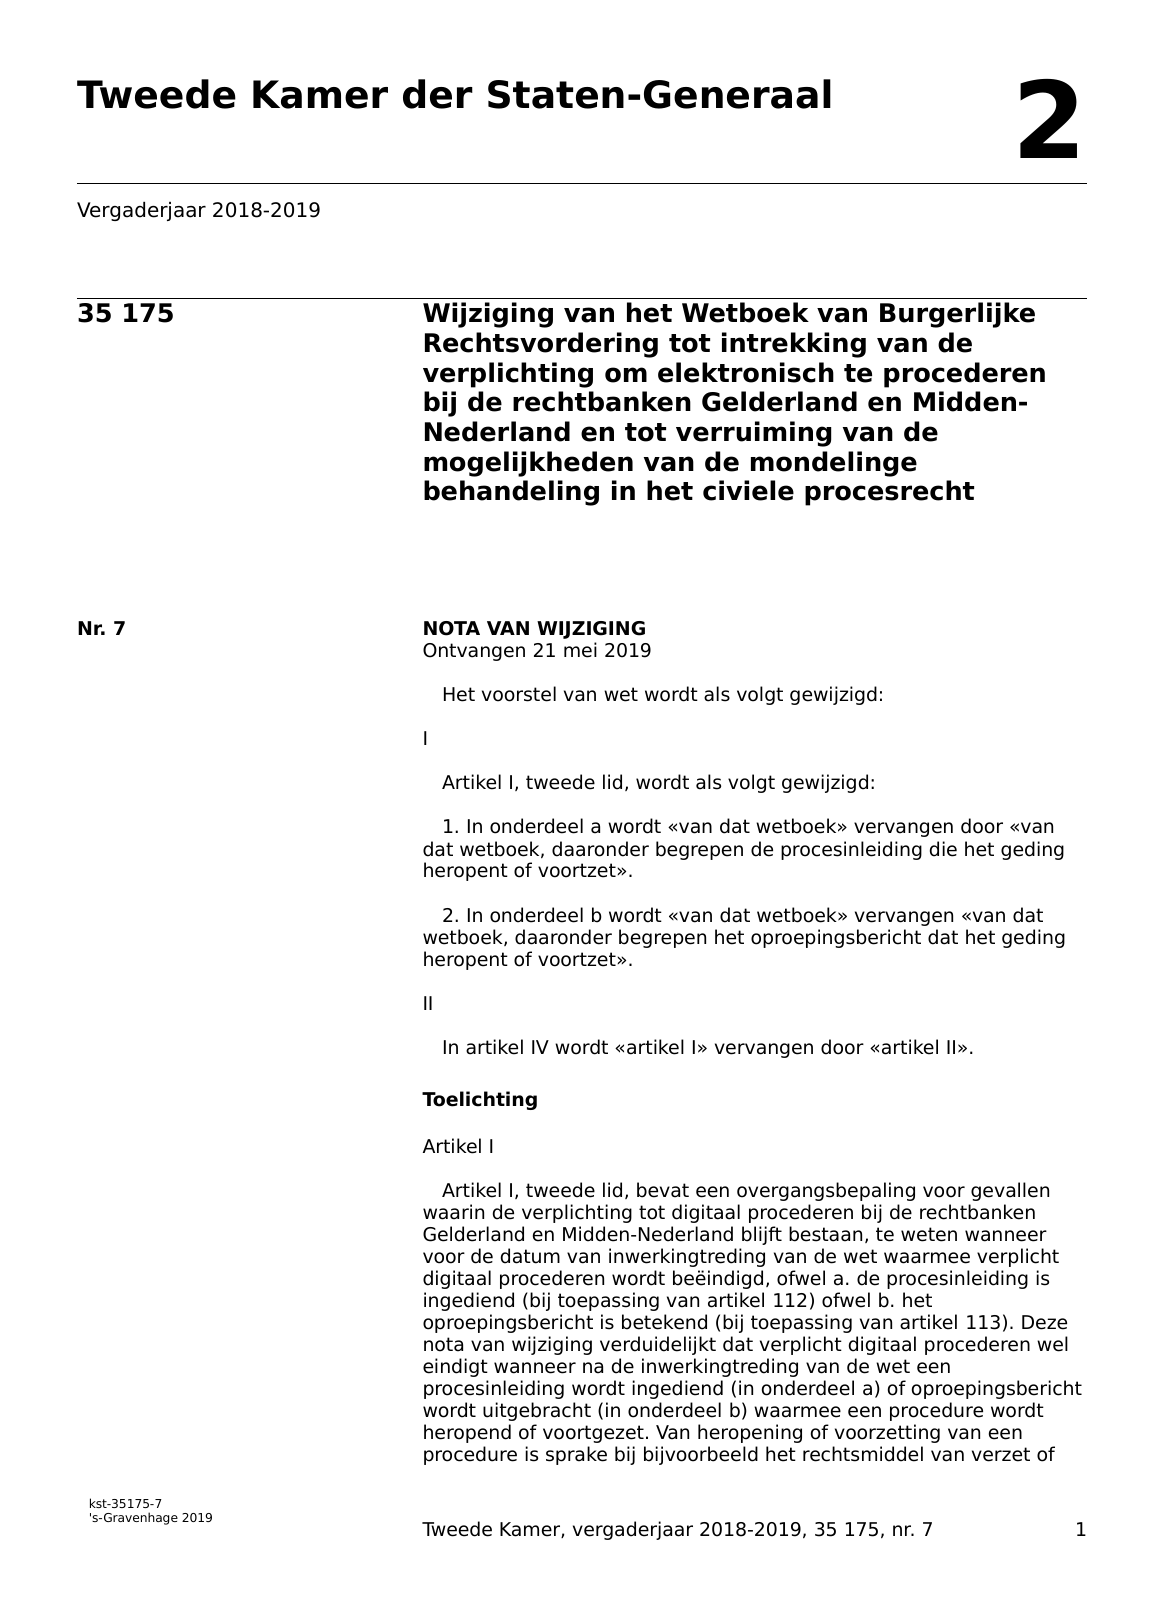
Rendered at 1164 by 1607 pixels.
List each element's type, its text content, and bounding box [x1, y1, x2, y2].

text 2. In onderdeel b wordt «van dat wetboek» vervangen «van dat wetboek, daaronder begrepen het oproepingsbericht dat het geding heropent of voortzet». [422, 904, 1087, 971]
text Artikel I, tweede lid, bevat een overgangsbepaling voor gevallen waarin de verplichting tot digitaal procederen bij de rechtbanken Gelderland en Midden-Nederland blijft bestaan, te weten wanneer voor de datum van inwerkingtreding van de wet waarmee verplicht digitaal procederen wordt beëindigd, ofwel a. de procesinleiding is ingediend (bij toepassing van artikel 112) ofwel b. het oproepingsbericht is betekend (bij toepassing van artikel 113). Deze nota van wijziging verduidelijkt dat verplicht digitaal procederen wel eindigt wanneer na de inwerkingtreding van de wet een procesinleiding wordt ingediend (in onderdeel a) of oproepingsbericht wordt uitgebracht (in onderdeel b) waarmee een procedure wordt heropend of voortgezet. Van heropening of voorzetting van een procedure is sprake bij bijvoorbeeld het rechtsmiddel van verzet of [422, 1180, 1087, 1466]
subtitle I [422, 728, 1087, 750]
subtitle Artikel I [422, 1136, 1087, 1158]
text Artikel I, tweede lid, wordt als volgt gewijzigd: [422, 772, 1087, 794]
text 1. In onderdeel a wordt «van dat wetboek» vervangen door «van dat wetboek, daaronder begrepen de procesinleiding die het geding heropent of voortzet». [422, 816, 1087, 882]
text Ontvangen 21 mei 2019 [422, 640, 1087, 662]
subtitle 35 175 Wijziging van het Wetboek van Burgerlijke Rechtsvordering tot intrekking van de verplichting om elektronisch te procederen bij de rechtbanken Gelderland en Midden-Nederland en tot verruiming van de mogelijkheden van de mondelinge behandeling in het civiele procesrecht [77, 299, 1087, 507]
table_cell Vergaderjaar 2018-2019 [77, 184, 1087, 298]
text 's-Gravenhage 2019 [88, 1511, 323, 1525]
text In artikel IV wordt «artikel I» vervangen door «artikel II». [422, 1037, 1087, 1059]
text Het voorstel van wet wordt als volgt gewijzigd: [422, 684, 1087, 706]
table_header Tweede Kamer der Staten-Generaal [77, 59, 886, 183]
text kst-35175-7 [88, 1497, 323, 1511]
subtitle Toelichting [422, 1089, 1087, 1111]
subtitle Nr. 7 NOTA VAN WIJZIGING [77, 618, 1087, 640]
subtitle II [422, 993, 1087, 1015]
table_header 2 [886, 59, 1087, 183]
